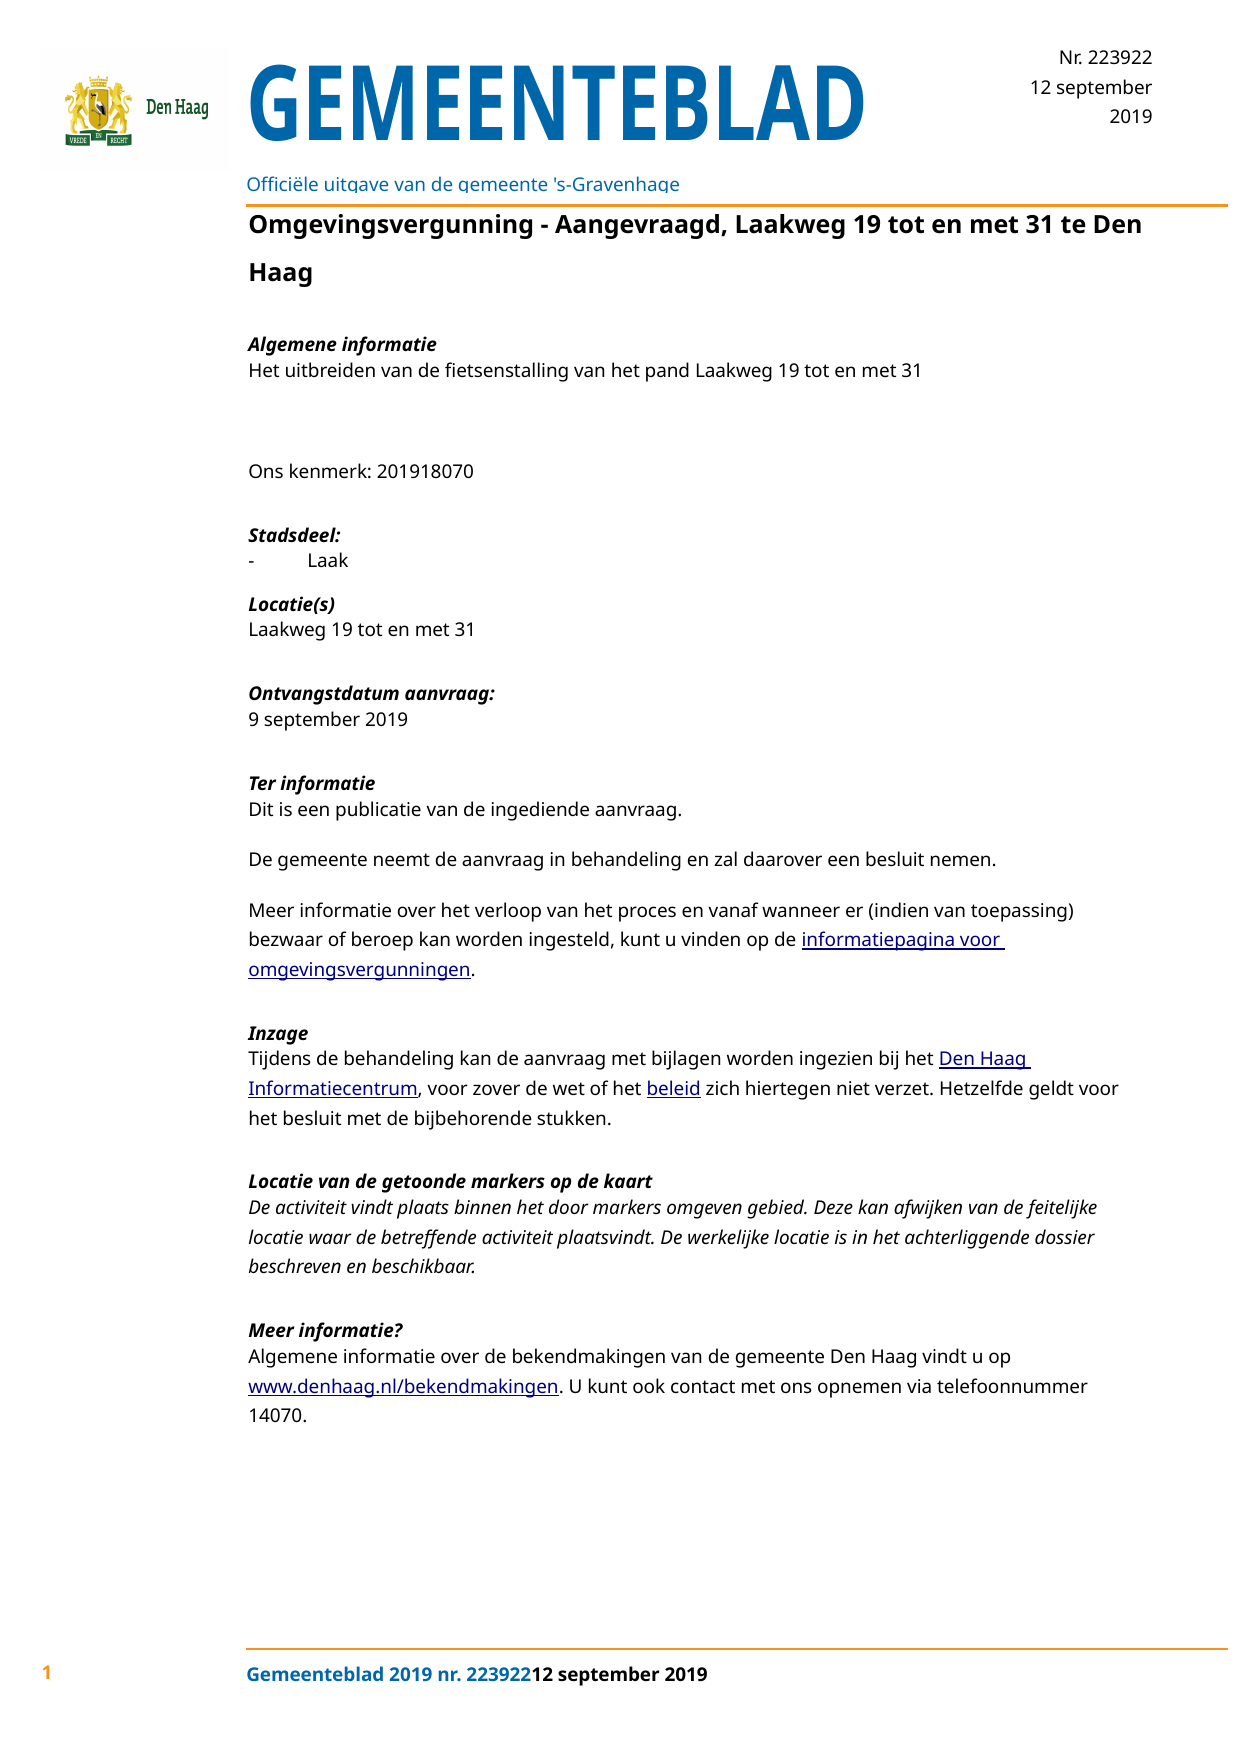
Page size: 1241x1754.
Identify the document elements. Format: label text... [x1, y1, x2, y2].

list Laak [248, 548, 1152, 573]
text Meer informatie over het verloop van het proces en vanaf wanneer er (indien van toepassing) bezwaar of beroep kan worden ingesteld, kunt u vinden op de informatiepagina voor omgevingsvergunningen. [248, 897, 1152, 982]
text Algemene informatie [248, 331, 1152, 357]
text 9 september 2019 [248, 706, 1152, 732]
text Meer informatie? [248, 1318, 1152, 1343]
text Algemene informatie over de bekendmakingen van de gemeente Den Haag vindt u op www.denhaag.nl/bekendmakingen. U kunt ook contact met ons opnemen via telefoonnummer 14070. [248, 1343, 1152, 1428]
text Ontvangstdatum aanvraag: [248, 681, 1152, 706]
picture [41, 47, 231, 172]
text Locatie(s) [248, 591, 1152, 617]
text Stadsdeel: [248, 522, 1152, 548]
text Dit is een publicatie van de ingediende aanvraag. [248, 796, 1152, 822]
text Ons kenmerk: 201918070 [248, 458, 1152, 484]
text Locatie van de getoonde markers op de kaart [248, 1169, 1152, 1194]
text Het uitbreiden van de fietsenstalling van het pand Laakweg 19 tot en met 31 [248, 357, 1152, 383]
text Laakweg 19 tot en met 31 [248, 617, 1152, 642]
text Tijdens de behandeling kan de aanvraag met bijlagen worden ingezien bij het Den Haag Informatiecentrum, voor zover de wet of het beleid zich hiertegen niet verzet. Hetzelfde geldt voor het besluit met de bijbehorende stukken. [248, 1046, 1152, 1131]
text Inzage [248, 1020, 1152, 1046]
text De activiteit vindt plaats binnen het door markers omgeven gebied. Deze kan afwijken van de feitelijke locatie waar de betreffende activiteit plaatsvindt. De werkelijke locatie is in het achterliggende dossier beschreven en beschikbaar. [248, 1194, 1152, 1279]
text Omgevingsvergunning - Aangevraagd, Laakweg 19 tot en met 31 te Den Haag [248, 207, 1152, 288]
text De gemeente neemt de aanvraag in behandeling en zal daarover een besluit nemen. [248, 846, 1152, 872]
text Ter informatie [248, 770, 1152, 796]
